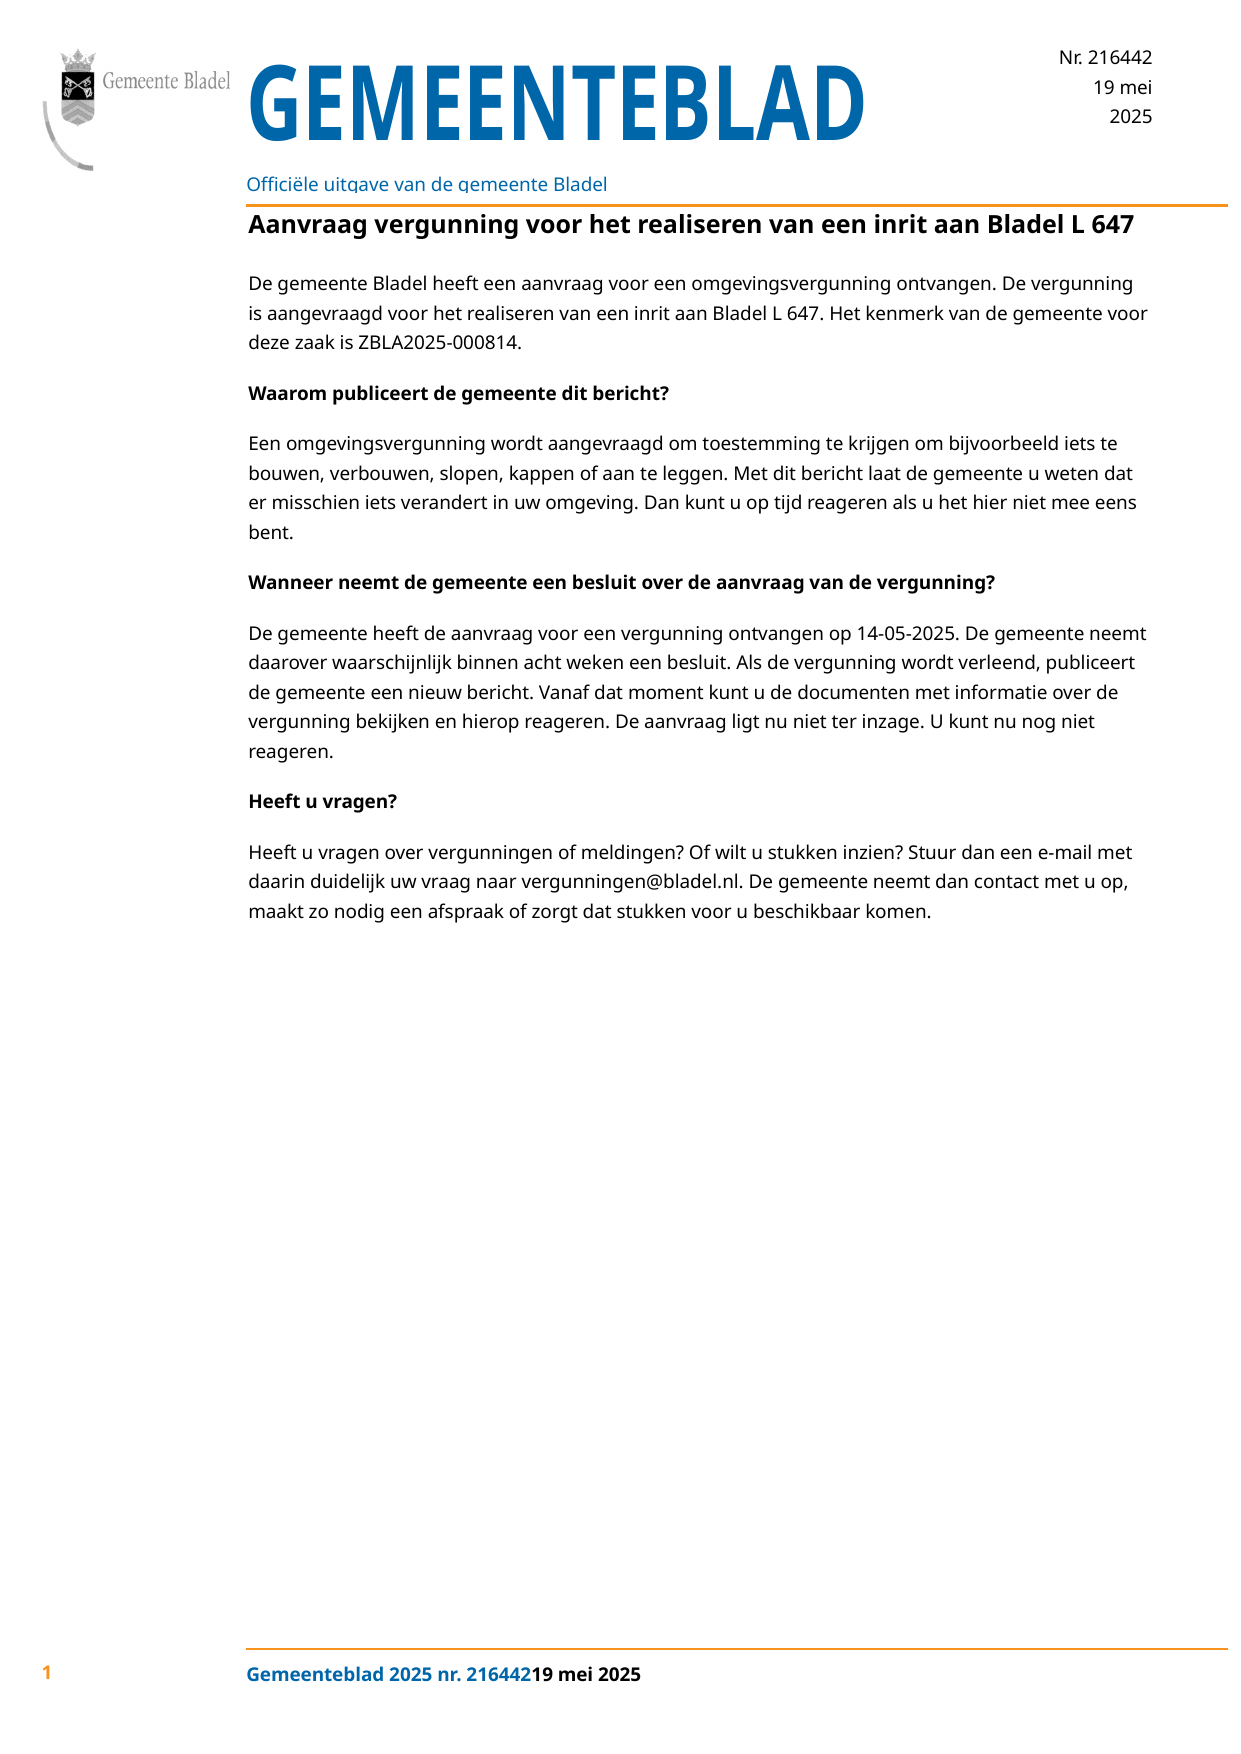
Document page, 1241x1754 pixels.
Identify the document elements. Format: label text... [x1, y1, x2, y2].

text Heeft u vragen? [248, 789, 1152, 814]
text Waarom publiceert de gemeente dit bericht? [248, 380, 1152, 406]
text Wanneer neemt de gemeente een besluit over de aanvraag van de vergunning? [248, 569, 1152, 595]
text Heeft u vragen over vergunningen of meldingen? Of wilt u stukken inzien? Stuur dan een e-mail met daarin duidelijk uw vraag naar vergunningen@bladel.nl. De gemeente neemt dan contact met u op, maakt zo nodig een afspraak of zorgt dat stukken voor u beschikbaar komen. [248, 839, 1152, 924]
text De gemeente Bladel heeft een aanvraag voor een omgevingsvergunning ontvangen. De vergunning is aangevraagd voor het realiseren van een inrit aan Bladel L 647. Het kenmerk van de gemeente voor deze zaak is ZBLA2025-000814. [248, 270, 1152, 355]
text De gemeente heeft de aanvraag voor een vergunning ontvangen op 14-05-2025. De gemeente neemt daarover waarschijnlijk binnen acht weken een besluit. Als de vergunning wordt verleend, publiceert de gemeente een nieuw bericht. Vanaf dat moment kunt u de documenten met informatie over de vergunning bekijken en hierop reageren. De aanvraag ligt nu niet ter inzage. U kunt nu nog niet reageren. [248, 620, 1152, 764]
picture [41, 47, 231, 172]
text Aanvraag vergunning voor het realiseren van een inrit aan Bladel L 647 [248, 207, 1152, 241]
text Een omgevingsvergunning wordt aangevraagd om toestemming te krijgen om bijvoorbeeld iets te bouwen, verbouwen, slopen, kappen of aan te leggen. Met dit bericht laat de gemeente u weten dat er misschien iets verandert in uw omgeving. Dan kunt u op tijd reageren als u het hier niet mee eens bent. [248, 430, 1152, 545]
